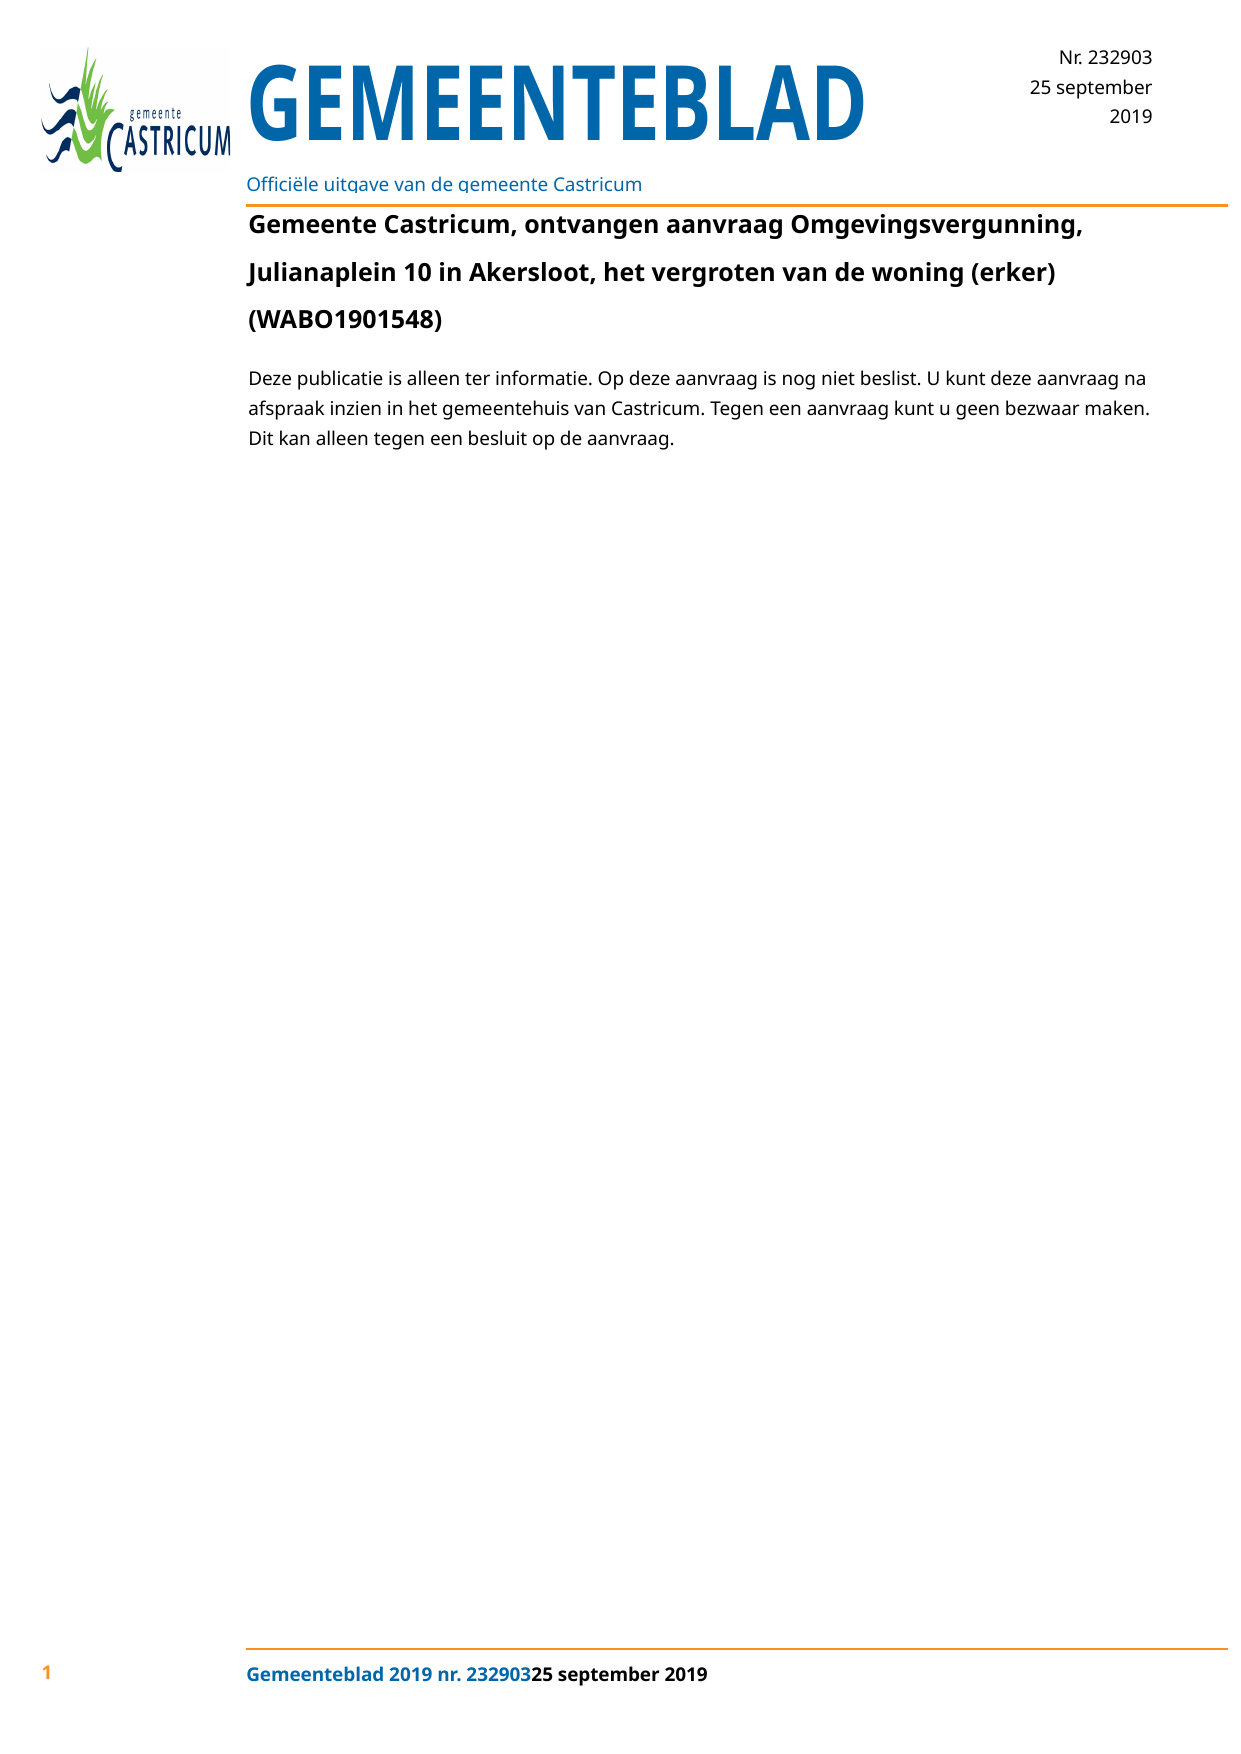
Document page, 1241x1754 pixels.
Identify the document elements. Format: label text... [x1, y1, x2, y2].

text Deze publicatie is alleen ter informatie. Op deze aanvraag is nog niet beslist. U kunt deze aanvraag na afspraak inzien in het gemeentehuis van Castricum. Tegen een aanvraag kunt u geen bezwaar maken. Dit kan alleen tegen een besluit op de aanvraag. [248, 366, 1152, 450]
text Gemeente Castricum, ontvangen aanvraag Omgevingsvergunning, Julianaplein 10 in Akersloot, het vergroten van de woning (erker) (WABO1901548) [248, 207, 1152, 336]
picture [41, 47, 231, 172]
